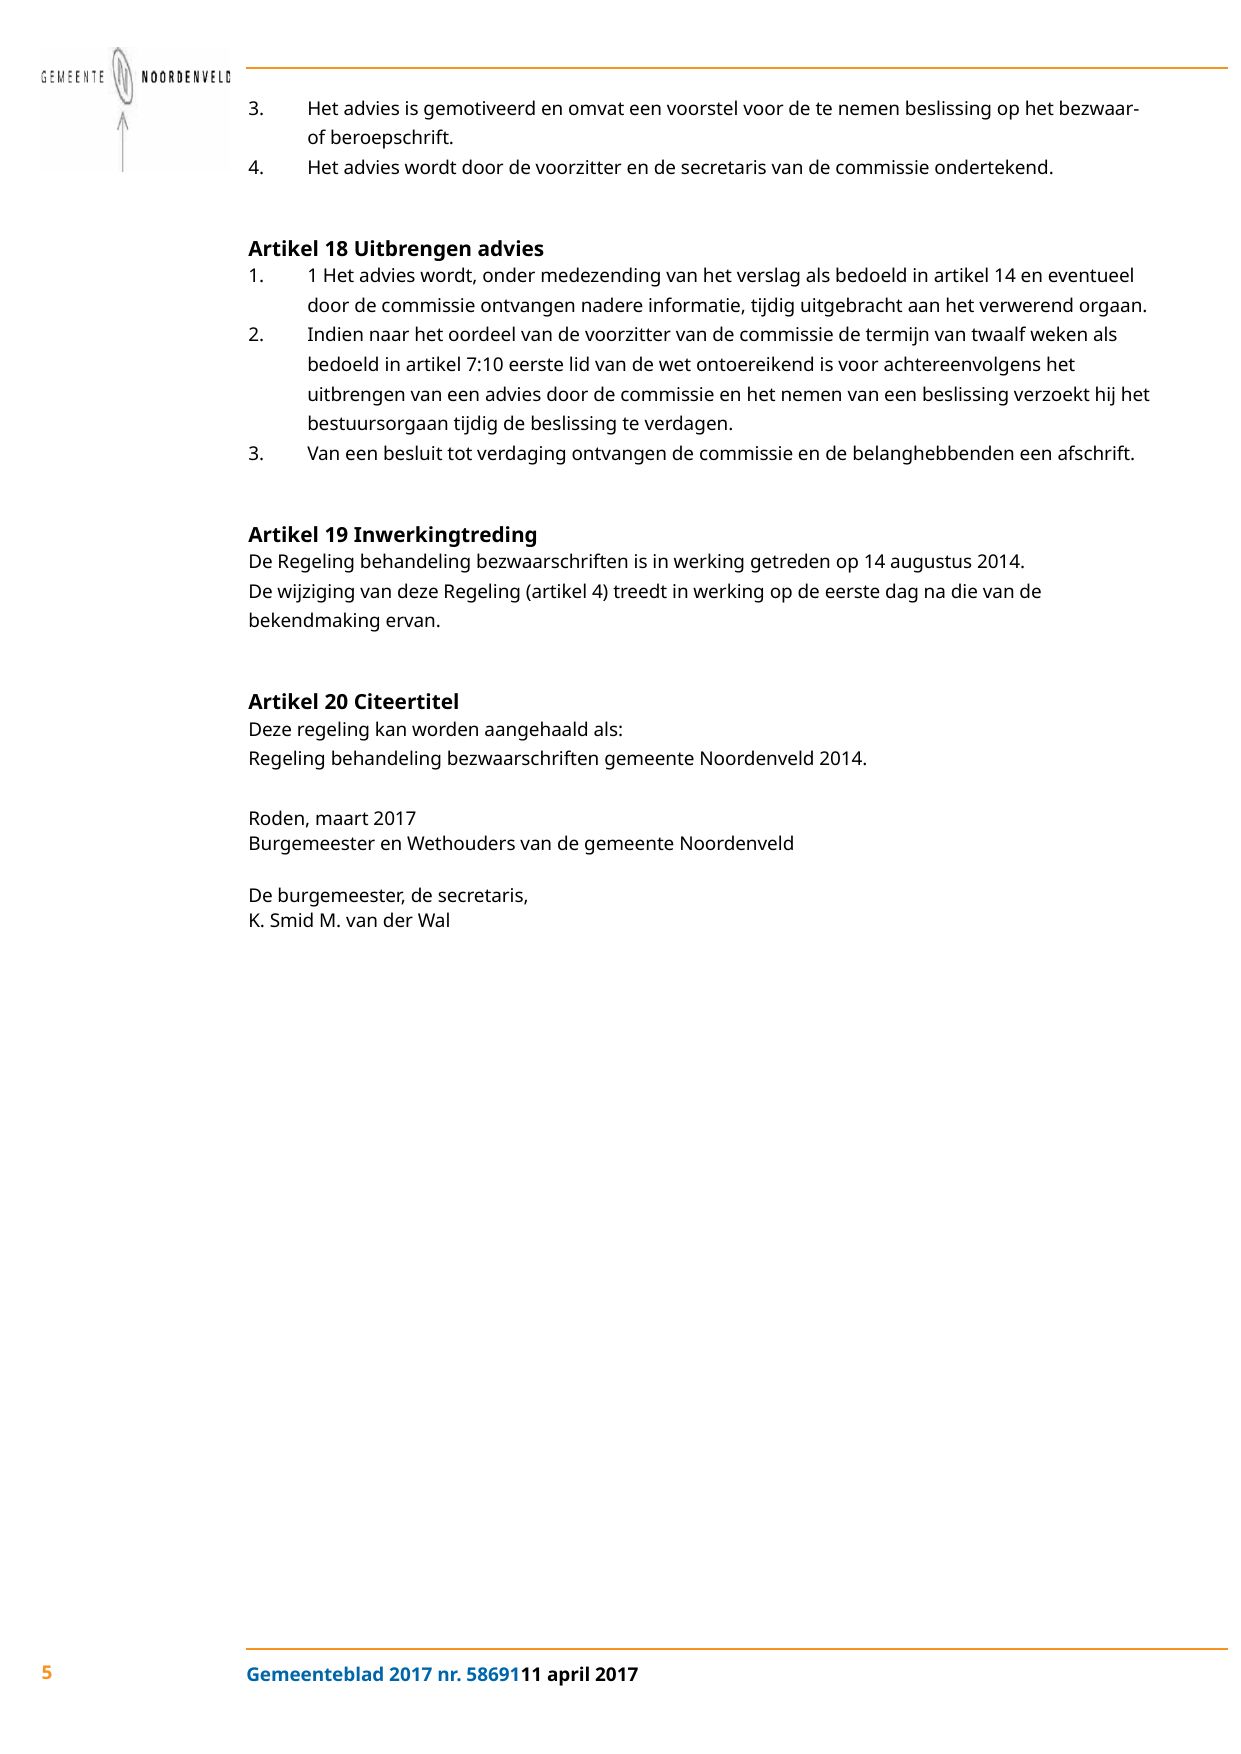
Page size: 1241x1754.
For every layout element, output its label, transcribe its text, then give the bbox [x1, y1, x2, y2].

list Het advies wordt door de voorzitter en de secretaris van de commissie ondertekend. [248, 154, 1152, 180]
text K. Smid M. van der Wal [248, 908, 1152, 933]
text Deze regeling kan worden aangehaald als: [248, 716, 1152, 742]
text Regeling behandeling bezwaarschriften gemeente Noordenveld 2014. [248, 746, 1152, 771]
list 1 Het advies wordt, onder medezending van het verslag als bedoeld in artikel 14 en eventueel door de commissie ontvangen nadere informatie, tijdig uitgebracht aan het verwerend orgaan. [248, 262, 1152, 318]
text De Regeling behandeling bezwaarschriften is in werking getreden op 14 augustus 2014. [248, 548, 1152, 574]
text Artikel 18 Uitbrengen advies [248, 234, 1152, 262]
list Indien naar het oordeel van de voorzitter van de commissie de termijn van twaalf weken als bedoeld in artikel 7:10 eerste lid van de wet ontoereikend is voor achtereenvolgens het uitbrengen van een advies door de commissie en het nemen van een beslissing verzoekt hij het bestuursorgaan tijdig de beslissing te verdagen. [248, 322, 1152, 436]
text Artikel 19 Inwerkingtreding [248, 520, 1152, 548]
text Roden, maart 2017 [248, 805, 1152, 830]
list Van een besluit tot verdaging ontvangen de commissie en de belanghebbenden een afschrift. [248, 440, 1152, 466]
picture [41, 47, 231, 172]
text De wijziging van deze Regeling (artikel 4) treedt in werking op de eerste dag na die van de bekendmaking ervan. [248, 578, 1152, 633]
list Het advies is gemotiveerd en omvat een voorstel voor de te nemen beslissing op het bezwaar- of beroepschrift. [248, 95, 1152, 150]
text De burgemeester, de secretaris, [248, 882, 1152, 908]
text Burgemeester en Wethouders van de gemeente Noordenveld [248, 830, 1152, 856]
text Artikel 20 Citeertitel [248, 687, 1152, 716]
